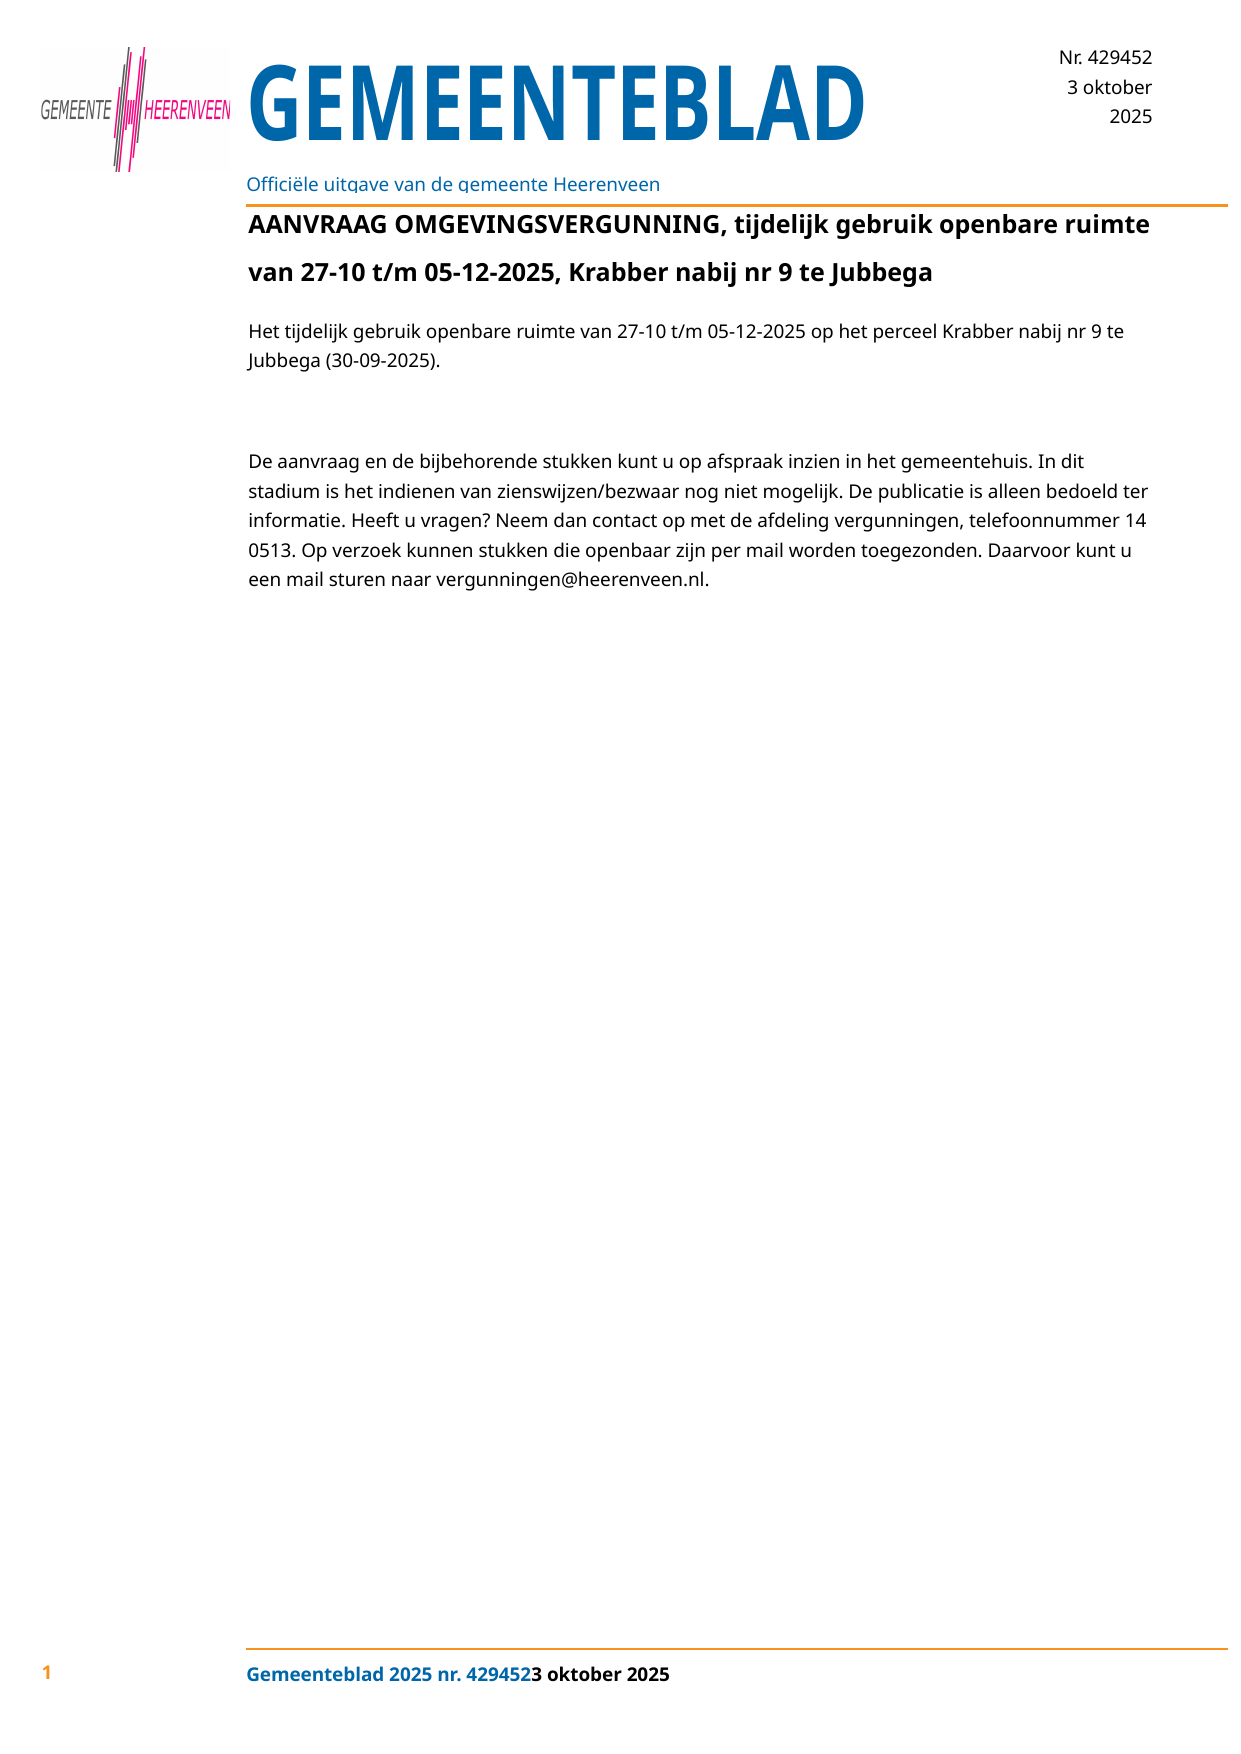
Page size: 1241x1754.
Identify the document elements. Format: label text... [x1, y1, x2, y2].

text Het tijdelijk gebruik openbare ruimte van 27-10 t/m 05-12-2025 op het perceel Krabber nabij nr 9 te Jubbega (30-09-2025). [248, 318, 1152, 373]
text AANVRAAG OMGEVINGSVERGUNNING, tijdelijk gebruik openbare ruimte van 27-10 t/m 05-12-2025, Krabber nabij nr 9 te Jubbega [248, 207, 1152, 288]
picture [41, 47, 231, 172]
text De aanvraag en de bijbehorende stukken kunt u op afspraak inzien in het gemeentehuis. In dit stadium is het indienen van zienswijzen/bezwaar nog niet mogelijk. De publicatie is alleen bedoeld ter informatie. Heeft u vragen? Neem dan contact op met de afdeling vergunningen, telefoonnummer 14 0513. Op verzoek kunnen stukken die openbaar zijn per mail worden toegezonden. Daarvoor kunt u een mail sturen naar vergunningen@heerenveen.nl. [248, 448, 1152, 592]
